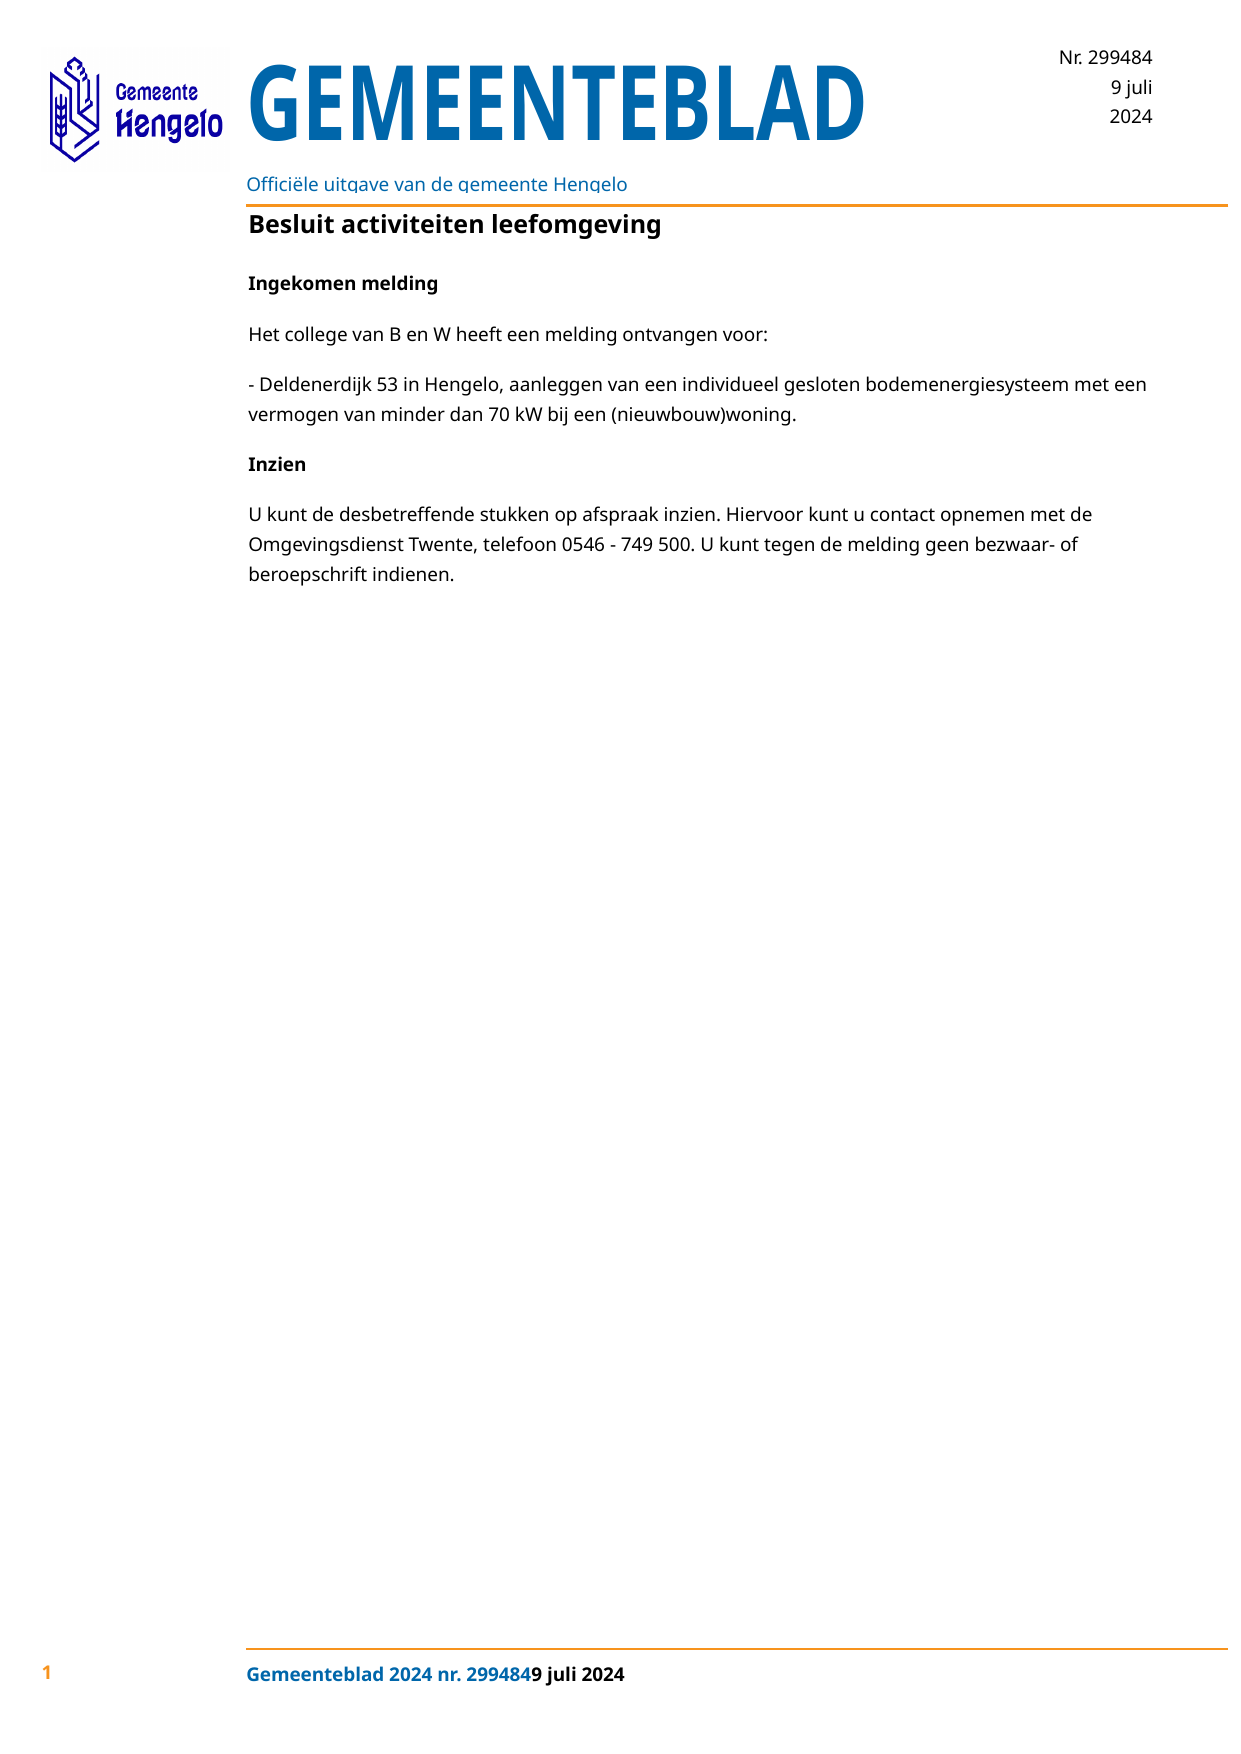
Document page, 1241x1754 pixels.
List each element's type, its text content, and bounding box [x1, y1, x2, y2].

text Inzien [248, 451, 1152, 477]
text Besluit activiteiten leefomgeving [248, 207, 1152, 241]
text U kunt de desbetreffende stukken op afspraak inzien. Hiervoor kunt u contact opnemen met de Omgevingsdienst Twente, telefoon 0546 - 749 500. U kunt tegen de melding geen bezwaar- of beroepschrift indienen. [248, 502, 1152, 586]
text Ingekomen melding [248, 270, 1152, 296]
text Het college van B en W heeft een melding ontvangen voor: [248, 321, 1152, 346]
text - Deldenerdijk 53 in Hengelo, aanleggen van een individueel gesloten bodemenergiesysteem met een vermogen van minder dan 70 kW bij een (nieuwbouw)woning. [248, 371, 1152, 426]
picture [41, 47, 231, 172]
